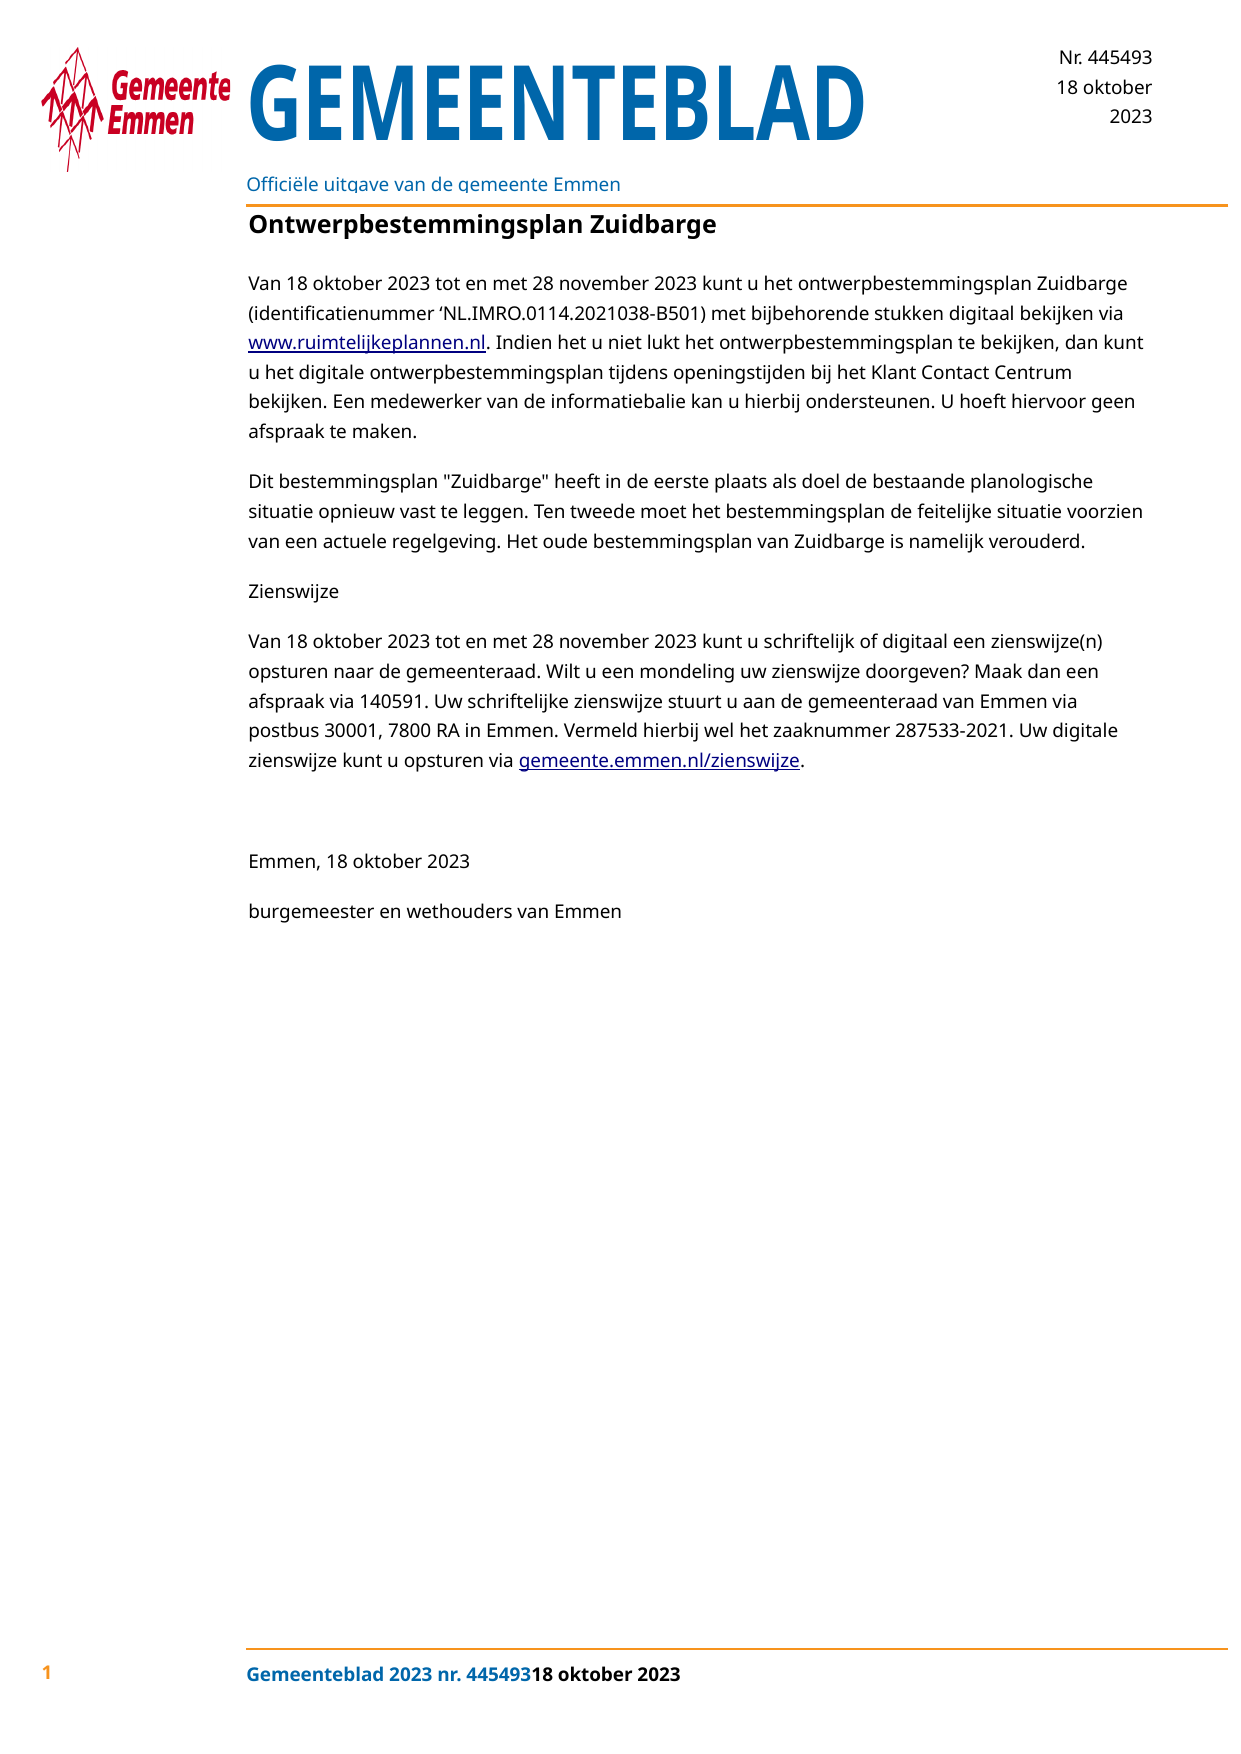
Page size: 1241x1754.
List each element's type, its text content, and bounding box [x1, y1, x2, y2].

text Ontwerpbestemmingsplan Zuidbarge [248, 207, 1152, 241]
text Dit bestemmingsplan "Zuidbarge" heeft in de eerste plaats als doel de bestaande planologische situatie opnieuw vast te leggen. Ten tweede moet het bestemmingsplan de feitelijke situatie voorzien van een actuele regelgeving. Het oude bestemmingsplan van Zuidbarge is namelijk verouderd. [248, 469, 1152, 553]
text burgemeester en wethouders van Emmen [248, 898, 1152, 924]
picture [41, 47, 231, 172]
text Emmen, 18 oktober 2023 [248, 848, 1152, 873]
text Zienswijze [248, 578, 1152, 604]
text Van 18 oktober 2023 tot en met 28 november 2023 kunt u het ontwerpbestemmingsplan Zuidbarge (identificatienummer ‘NL.IMRO.0114.2021038-B501) met bijbehorende stukken digitaal bekijken via www.ruimtelijkeplannen.nl. Indien het u niet lukt het ontwerpbestemmingsplan te bekijken, dan kunt u het digitale ontwerpbestemmingsplan tijdens openingstijden bij het Klant Contact Centrum bekijken. Een medewerker van de informatiebalie kan u hierbij ondersteunen. U hoeft hiervoor geen afspraak te maken. [248, 270, 1152, 444]
text Van 18 oktober 2023 tot en met 28 november 2023 kunt u schriftelijk of digitaal een zienswijze(n) opsturen naar de gemeenteraad. Wilt u een mondeling uw zienswijze doorgeven? Maak dan een afspraak via 140591. Uw schriftelijke zienswijze stuurt u aan de gemeenteraad van Emmen via postbus 30001, 7800 RA in Emmen. Vermeld hierbij wel het zaaknummer 287533-2021. Uw digitale zienswijze kunt u opsturen via gemeente.emmen.nl/zienswijze. [248, 629, 1152, 773]
